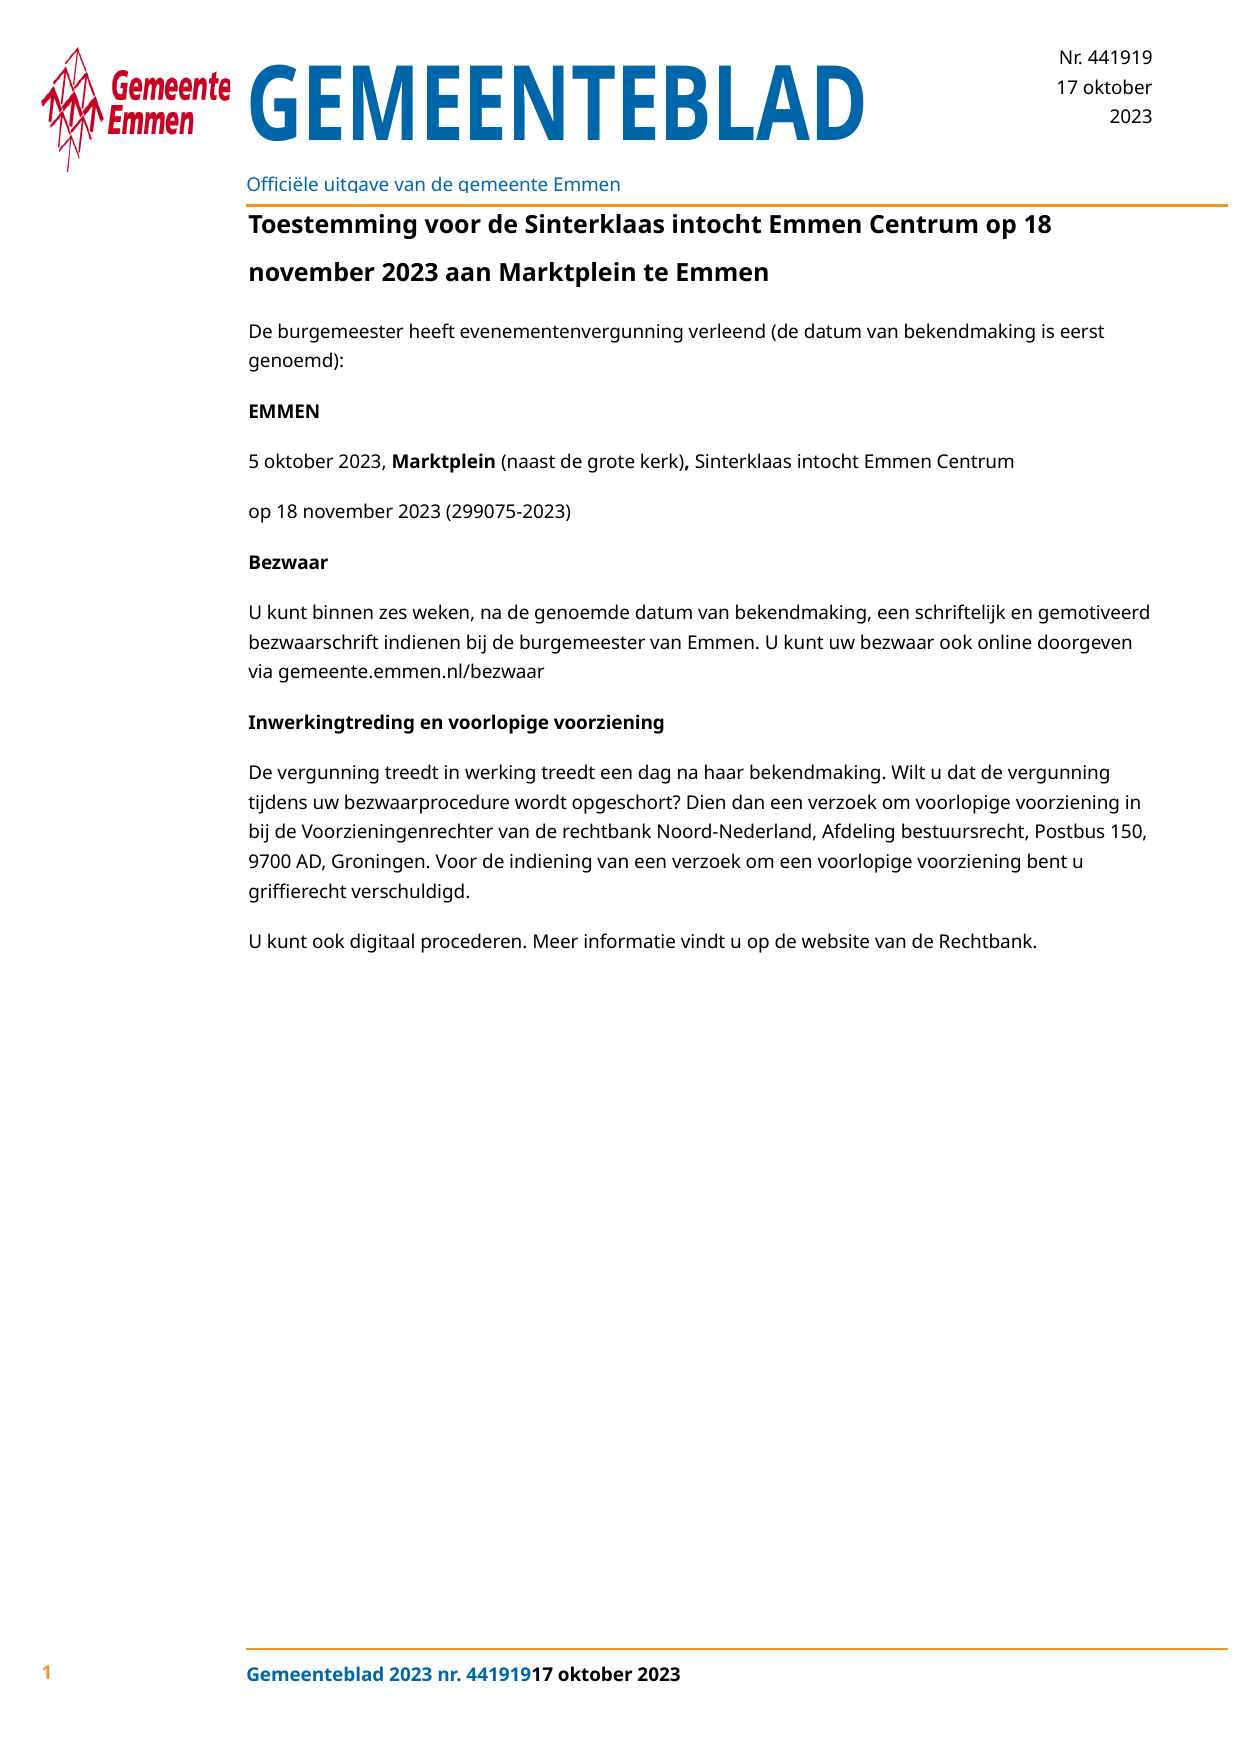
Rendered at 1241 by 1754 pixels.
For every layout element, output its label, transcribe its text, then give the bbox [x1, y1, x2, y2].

text De burgemeester heeft evenementenvergunning verleend (de datum van bekendmaking is eerst genoemd): [248, 318, 1152, 373]
picture [41, 47, 231, 172]
text Bezwaar [248, 549, 1152, 575]
text Inwerkingtreding en voorlopige voorziening [248, 709, 1152, 735]
text EMMEN [248, 398, 1152, 424]
text op 18 november 2023 (299075-2023) [248, 499, 1152, 524]
text U kunt binnen zes weken, na de genoemde datum van bekendmaking, een schriftelijk en gemotiveerd bezwaarschrift indienen bij de burgemeester van Emmen. U kunt uw bezwaar ook online doorgeven via gemeente.emmen.nl/bezwaar [248, 599, 1152, 684]
text Toestemming voor de Sinterklaas intocht Emmen Centrum op 18 november 2023 aan Marktplein te Emmen [248, 207, 1152, 288]
text 5 oktober 2023, Marktplein (naast de grote kerk), Sinterklaas intocht Emmen Centrum [248, 448, 1152, 474]
text U kunt ook digitaal procederen. Meer informatie vindt u op de website van de Rechtbank. [248, 928, 1152, 954]
text De vergunning treedt in werking treedt een dag na haar bekendmaking. Wilt u dat de vergunning tijdens uw bezwaarprocedure wordt opgeschort? Dien dan een verzoek om voorlopige voorziening in bij de Voorzieningenrechter van de rechtbank Noord-Nederland, Afdeling bestuursrecht, Postbus 150, 9700 AD, Groningen. Voor de indiening van een verzoek om een voorlopige voorziening bent u griffierecht verschuldigd. [248, 759, 1152, 904]
